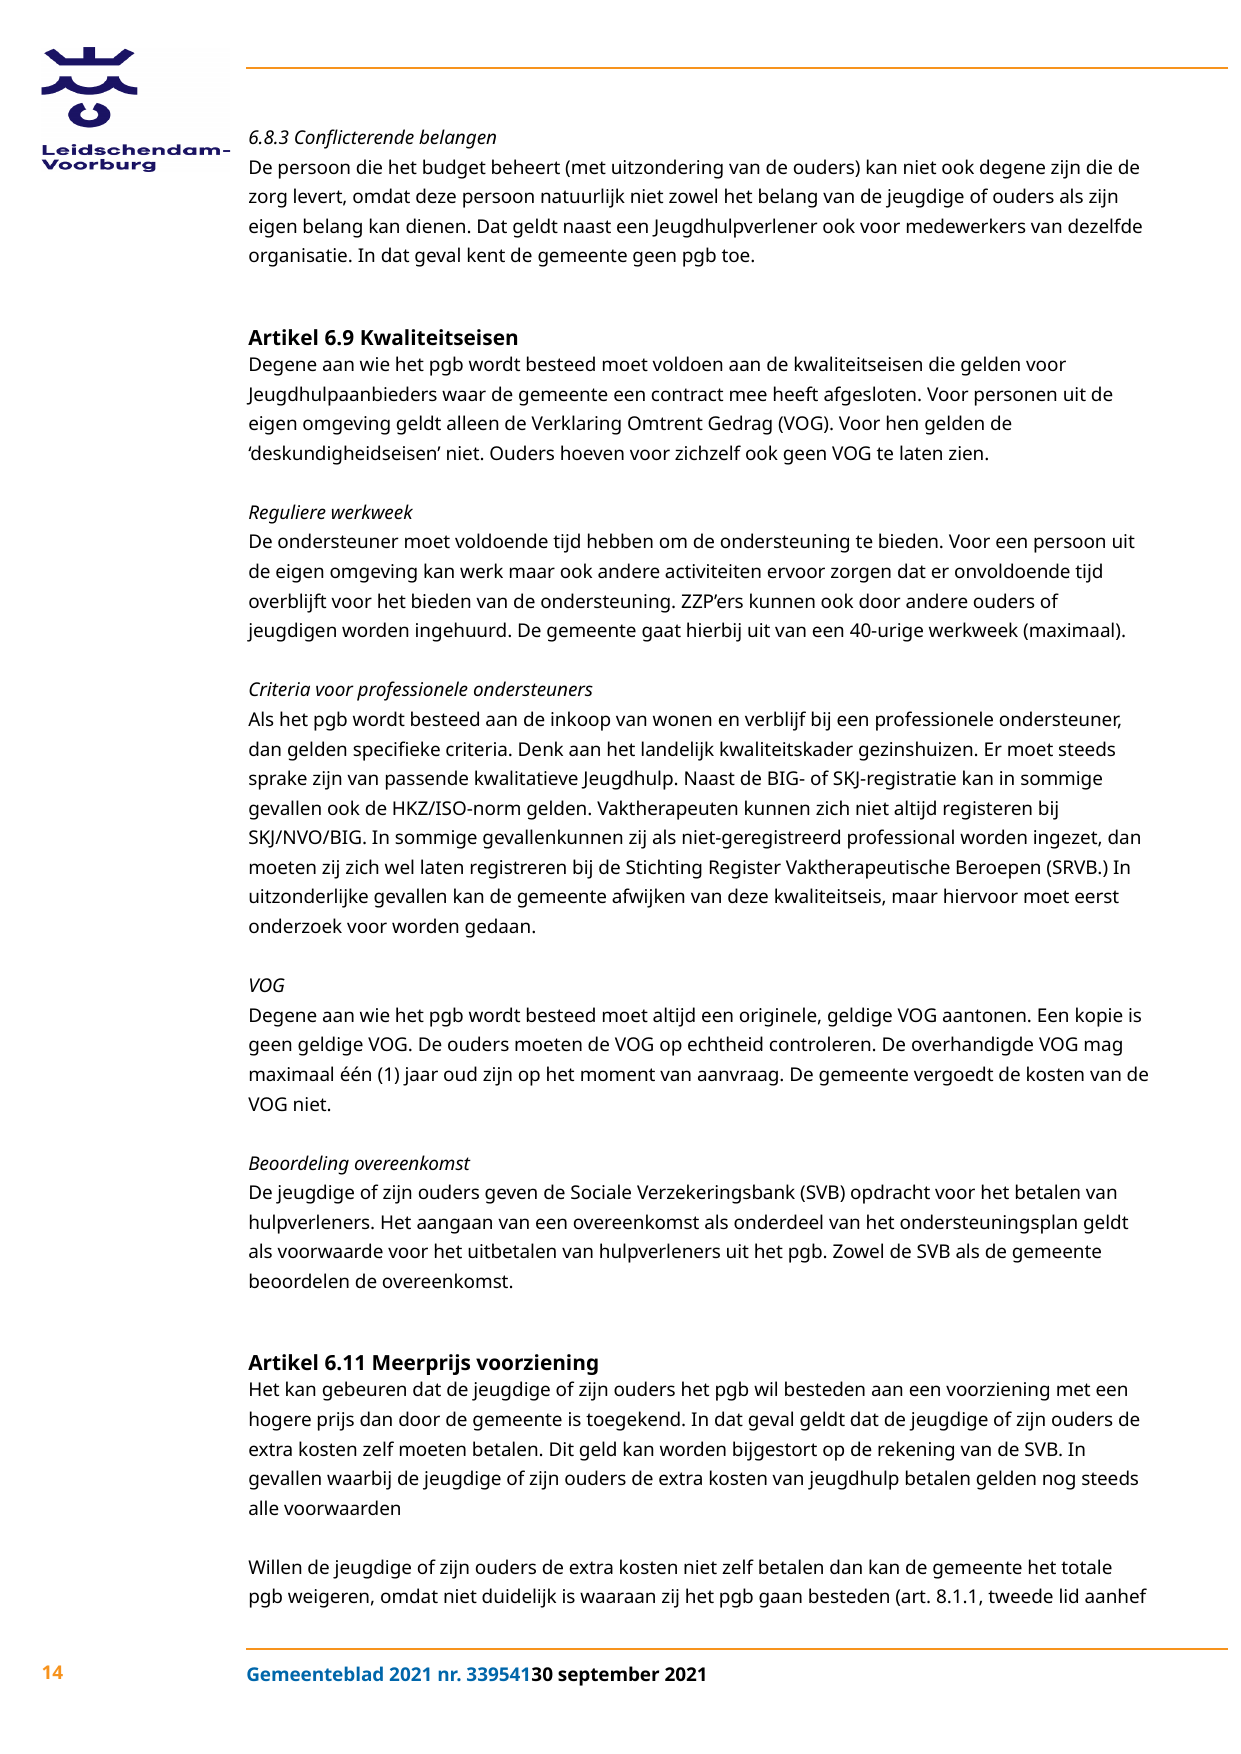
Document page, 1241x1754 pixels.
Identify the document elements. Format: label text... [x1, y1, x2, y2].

text De jeugdige of zijn ouders geven de Sociale Verzekeringsbank (SVB) opdracht voor het betalen van hulpverleners. Het aangaan van een overeenkomst als onderdeel van het ondersteuningsplan geldt als voorwaarde voor het uitbetalen van hulpverleners uit het pgb. Zowel de SVB als de gemeente beoordelen de overeenkomst. [248, 1179, 1152, 1294]
text Reguliere werkweek [248, 499, 1152, 525]
text Criteria voor professionele ondersteuners [248, 677, 1152, 702]
text 6.8.3 Conflicterende belangen [248, 124, 1152, 150]
text Het kan gebeuren dat de jeugdige of zijn ouders het pgb wil besteden aan een voorziening met een hogere prijs dan door de gemeente is toegekend. In dat geval geldt dat de jeugdige of zijn ouders de extra kosten zelf moeten betalen. Dit geld kan worden bijgestort op de rekening van de SVB. In gevallen waarbij de jeugdige of zijn ouders de extra kosten van jeugdhulp betalen gelden nog steeds alle voorwaarden [248, 1377, 1152, 1521]
text Beoordeling overeenkomst [248, 1150, 1152, 1176]
text Artikel 6.11 Meerprijs voorziening [248, 1348, 1152, 1377]
text De persoon die het budget beheert (met uitzondering van de ouders) kan niet ook degene zijn die de zorg levert, omdat deze persoon natuurlijk niet zowel het belang van de jeugdige of ouders als zijn eigen belang kan dienen. Dat geldt naast een Jeugdhulpverlener ook voor medewerkers van dezelfde organisatie. In dat geval kent de gemeente geen pgb toe. [248, 154, 1152, 268]
text De ondersteuner moet voldoende tijd hebben om de ondersteuning te bieden. Voor een persoon uit de eigen omgeving kan werk maar ook andere activiteiten ervoor zorgen dat er onvoldoende tijd overblijft voor het bieden van de ondersteuning. ZZP’ers kunnen ook door andere ouders of jeugdigen worden ingehuurd. De gemeente gaat hierbij uit van een 40-urige werkweek (maximaal). [248, 529, 1152, 643]
text Degene aan wie het pgb wordt besteed moet altijd een originele, geldige VOG aantonen. Een kopie is geen geldige VOG. De ouders moeten de VOG op echtheid controleren. De overhandigde VOG mag maximaal één (1) jaar oud zijn op het moment van aanvraag. De gemeente vergoedt de kosten van de VOG niet. [248, 1002, 1152, 1116]
picture [41, 47, 231, 172]
text Als het pgb wordt besteed aan de inkoop van wonen en verblijf bij een professionele ondersteuner, dan gelden specifieke criteria. Denk aan het landelijk kwaliteitskader gezinshuizen. Er moet steeds sprake zijn van passende kwalitatieve Jeugdhulp. Naast de BIG- of SKJ-registratie kan in sommige gevallen ook de HKZ/ISO-norm gelden. Vaktherapeuten kunnen zich niet altijd registeren bij SKJ/NVO/BIG. In sommige gevallenkunnen zij als niet-geregistreerd professional worden ingezet, dan moeten zij zich wel laten registreren bij de Stichting Register Vaktherapeutische Beroepen (SRVB.) In uitzonderlijke gevallen kan de gemeente afwijken van deze kwaliteitseis, maar hiervoor moet eerst onderzoek voor worden gedaan. [248, 706, 1152, 939]
text VOG [248, 972, 1152, 998]
text Willen de jeugdige of zijn ouders de extra kosten niet zelf betalen dan kan de gemeente het totale pgb weigeren, omdat niet duidelijk is waaraan zij het pgb gaan besteden (art. 8.1.1, tweede lid aanhef [248, 1554, 1152, 1609]
text Artikel 6.9 Kwaliteitseisen [248, 323, 1152, 351]
text Degene aan wie het pgb wordt besteed moet voldoen aan de kwaliteitseisen die gelden voor Jeugdhulpaanbieders waar de gemeente een contract mee heeft afgesloten. Voor personen uit de eigen omgeving geldt alleen de Verklaring Omtrent Gedrag (VOG). Voor hen gelden de ‘deskundigheidseisen’ niet. Ouders hoeven voor zichzelf ook geen VOG te laten zien. [248, 351, 1152, 466]
